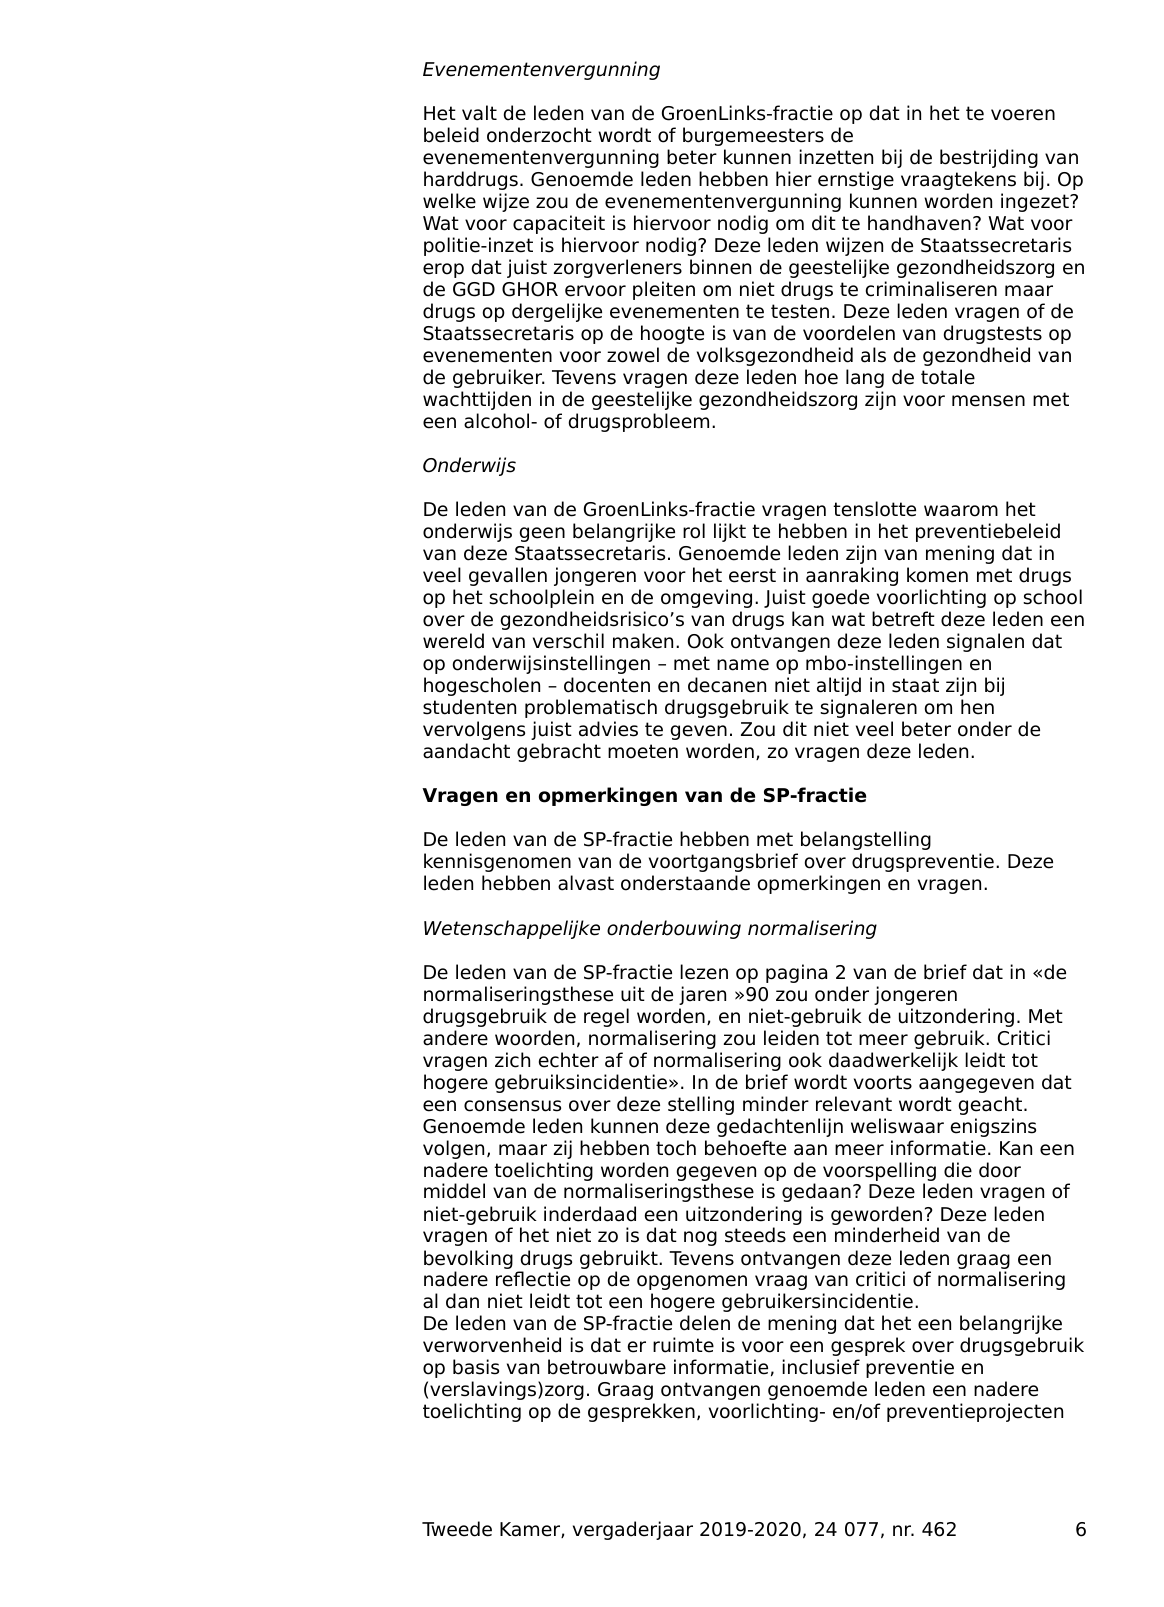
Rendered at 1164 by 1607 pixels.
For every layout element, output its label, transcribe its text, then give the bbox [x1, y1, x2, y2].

text Het valt de leden van de GroenLinks-fractie op dat in het te voeren beleid onderzocht wordt of burgemeesters de evenementenvergunning beter kunnen inzetten bij de bestrijding van harddrugs. Genoemde leden hebben hier ernstige vraagtekens bij. Op welke wijze zou de evenementenvergunning kunnen worden ingezet? Wat voor capaciteit is hiervoor nodig om dit te handhaven? Wat voor politie-inzet is hiervoor nodig? Deze leden wijzen de Staatssecretaris erop dat juist zorgverleners binnen de geestelijke gezondheidszorg en de GGD GHOR ervoor pleiten om niet drugs te criminaliseren maar drugs op dergelijke evenementen te testen. Deze leden vragen of de Staatssecretaris op de hoogte is van de voordelen van drugstests op evenementen voor zowel de volksgezondheid als de gezondheid van de gebruiker. Tevens vragen deze leden hoe lang de totale wachttijden in de geestelijke gezondheidszorg zijn voor mensen met een alcohol- of drugsprobleem. [422, 103, 1087, 433]
text De leden van de SP-fractie delen de mening dat het een belangrijke verworvenheid is dat er ruimte is voor een gesprek over drugsgebruik op basis van betrouwbare informatie, inclusief preventie en (verslavings)zorg. Graag ontvangen genoemde leden een nadere toelichting op de gesprekken, voorlichting- en/of preventieprojecten [422, 1313, 1087, 1423]
text De leden van de GroenLinks-fractie vragen tenslotte waarom het onderwijs geen belangrijke rol lijkt te hebben in het preventiebeleid van deze Staatssecretaris. Genoemde leden zijn van mening dat in veel gevallen jongeren voor het eerst in aanraking komen met drugs op het schoolplein en de omgeving. Juist goede voorlichting op school over de gezondheidsrisico’s van drugs kan wat betreft deze leden een wereld van verschil maken. Ook ontvangen deze leden signalen dat op onderwijsinstellingen – met name op mbo-instellingen en hogescholen – docenten en decanen niet altijd in staat zijn bij studenten problematisch drugsgebruik te signaleren om hen vervolgens juist advies te geven. Zou dit niet veel beter onder de aandacht gebracht moeten worden, zo vragen deze leden. [422, 499, 1087, 763]
subtitle Onderwijs [422, 455, 1087, 477]
text De leden van de SP-fractie hebben met belangstelling kennisgenomen van de voortgangsbrief over drugspreventie. Deze leden hebben alvast onderstaande opmerkingen en vragen. [422, 829, 1087, 895]
subtitle Wetenschappelijke onderbouwing normalisering [422, 917, 1087, 939]
subtitle Evenementenvergunning [422, 59, 1087, 81]
text De leden van de SP-fractie lezen op pagina 2 van de brief dat in «de normaliseringsthese uit de jaren »90 zou onder jongeren drugsgebruik de regel worden, en niet-gebruik de uitzondering. Met andere woorden, normalisering zou leiden tot meer gebruik. Critici vragen zich echter af of normalisering ook daadwerkelijk leidt tot hogere gebruiksincidentie». In de brief wordt voorts aangegeven dat een consensus over deze stelling minder relevant wordt geacht. Genoemde leden kunnen deze gedachtenlijn weliswaar enigszins volgen, maar zij hebben toch behoefte aan meer informatie. Kan een nadere toelichting worden gegeven op de voorspelling die door middel van de normaliseringsthese is gedaan? Deze leden vragen of niet-gebruik inderdaad een uitzondering is geworden? Deze leden vragen of het niet zo is dat nog steeds een minderheid van de bevolking drugs gebruikt. Tevens ontvangen deze leden graag een nadere reflectie op de opgenomen vraag van critici of normalisering al dan niet leidt tot een hogere gebruikersincidentie. [422, 962, 1087, 1313]
subtitle Vragen en opmerkingen van de SP-fractie [422, 785, 1087, 807]
